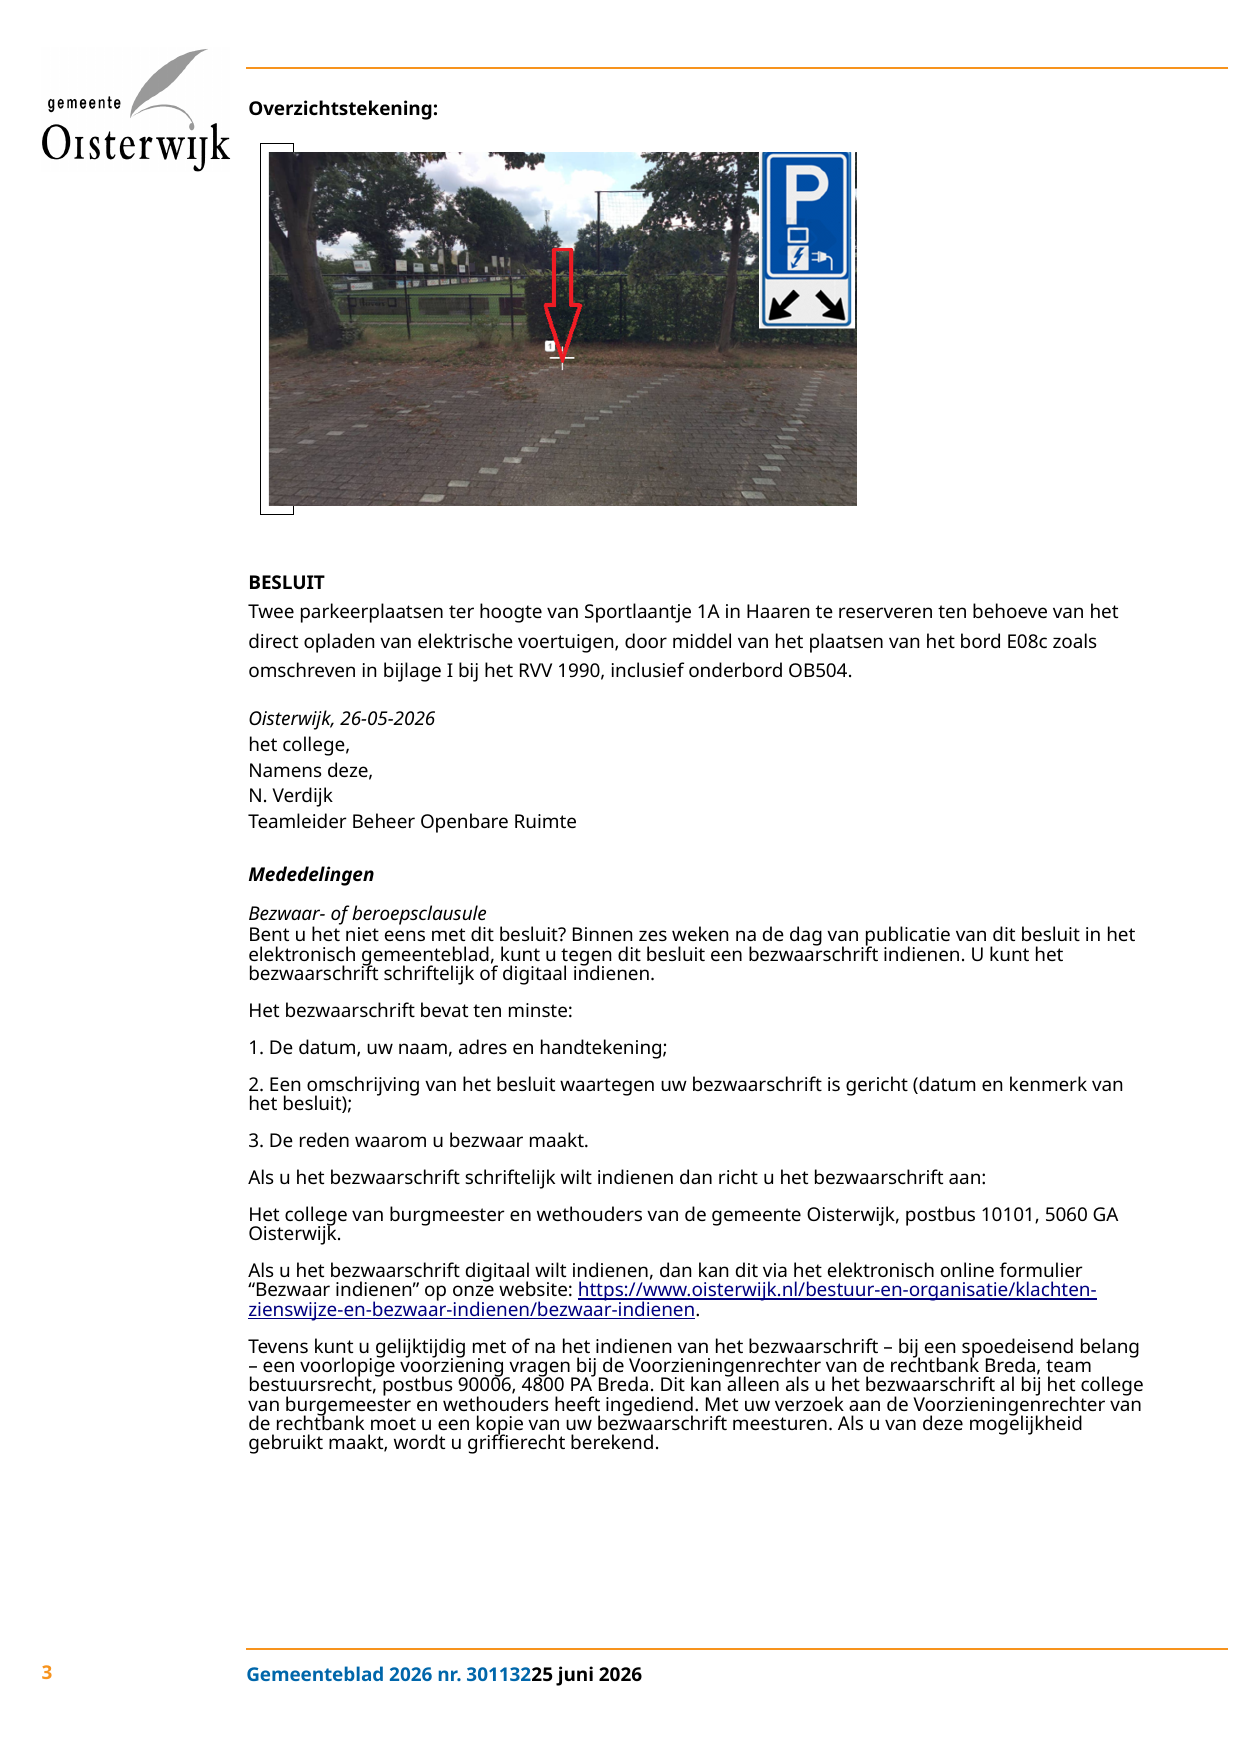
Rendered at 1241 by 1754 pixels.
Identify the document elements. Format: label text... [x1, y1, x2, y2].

text Namens deze, [248, 757, 1152, 783]
text Het bezwaarschrift bevat ten minste: [248, 1002, 1152, 1021]
text BESLUIT [248, 569, 1152, 594]
text 2. Een omschrijving van het besluit waartegen uw bezwaarschrift is gericht (datum en kenmerk van het besluit); [248, 1076, 1152, 1114]
text Twee parkeerplaatsen ter hoogte van Sportlaantje 1A in Haaren te reserveren ten behoeve van het direct opladen van elektrische voertuigen, door middel van het plaatsen van het bord E08c zoals omschreven in bijlage I bij het RVV 1990, inclusief onderbord OB504. [248, 598, 1152, 683]
picture [268, 152, 860, 506]
text Teamleider Beheer Openbare Ruimte [248, 808, 1152, 834]
text Overzichtstekening: [248, 95, 1152, 121]
text 3. De reden waarom u bezwaar maakt. [248, 1132, 1152, 1151]
text Bent u het niet eens met dit besluit? Binnen zes weken na de dag van publicatie van dit besluit in het elektronisch gemeenteblad, kunt u tegen dit besluit een bezwaarschrift indienen. U kunt het bezwaarschrift schriftelijk of digitaal indienen. [248, 926, 1152, 984]
text Bezwaar- of beroepsclausule [248, 901, 1152, 926]
text Als u het bezwaarschrift schriftelijk wilt indienen dan richt u het bezwaarschrift aan: [248, 1169, 1152, 1188]
text Het college van burgmeester en wethouders van de gemeente Oisterwijk, postbus 10101, 5060 GA Oisterwijk. [248, 1206, 1152, 1244]
text Als u het bezwaarschrift digitaal wilt indienen, dan kan dit via het elektronisch online formulier “Bezwaar indienen” op onze website: https://www.oisterwijk.nl/bestuur-en-organisatie/klachten-zienswijze-en-bezwaar-indienen/bezwaar-indienen. [248, 1262, 1152, 1320]
text 1. De datum, uw naam, adres en handtekening; [248, 1039, 1152, 1058]
picture [41, 47, 231, 172]
text N. Verdijk [248, 783, 1152, 808]
text Tevens kunt u gelijktijdig met of na het indienen van het bezwaarschrift – bij een spoedeisend belang – een voorlopige voorziening vragen bij de Voorzieningenrechter van de rechtbank Breda, team bestuursrecht, postbus 90006, 4800 PA Breda. Dit kan alleen als u het bezwaarschrift al bij het college van burgemeester en wethouders heeft ingediend. Met uw verzoek aan de Voorzieningenrechter van de rechtbank moet u een kopie van uw bezwaarschrift meesturen. Als u van deze mogelijkheid gebruikt maakt, wordt u griffierecht berekend. [248, 1338, 1152, 1453]
text Oisterwijk, 26-05-2026 [248, 705, 1152, 731]
text het college, [248, 731, 1152, 757]
text Mededelingen [248, 861, 1152, 887]
